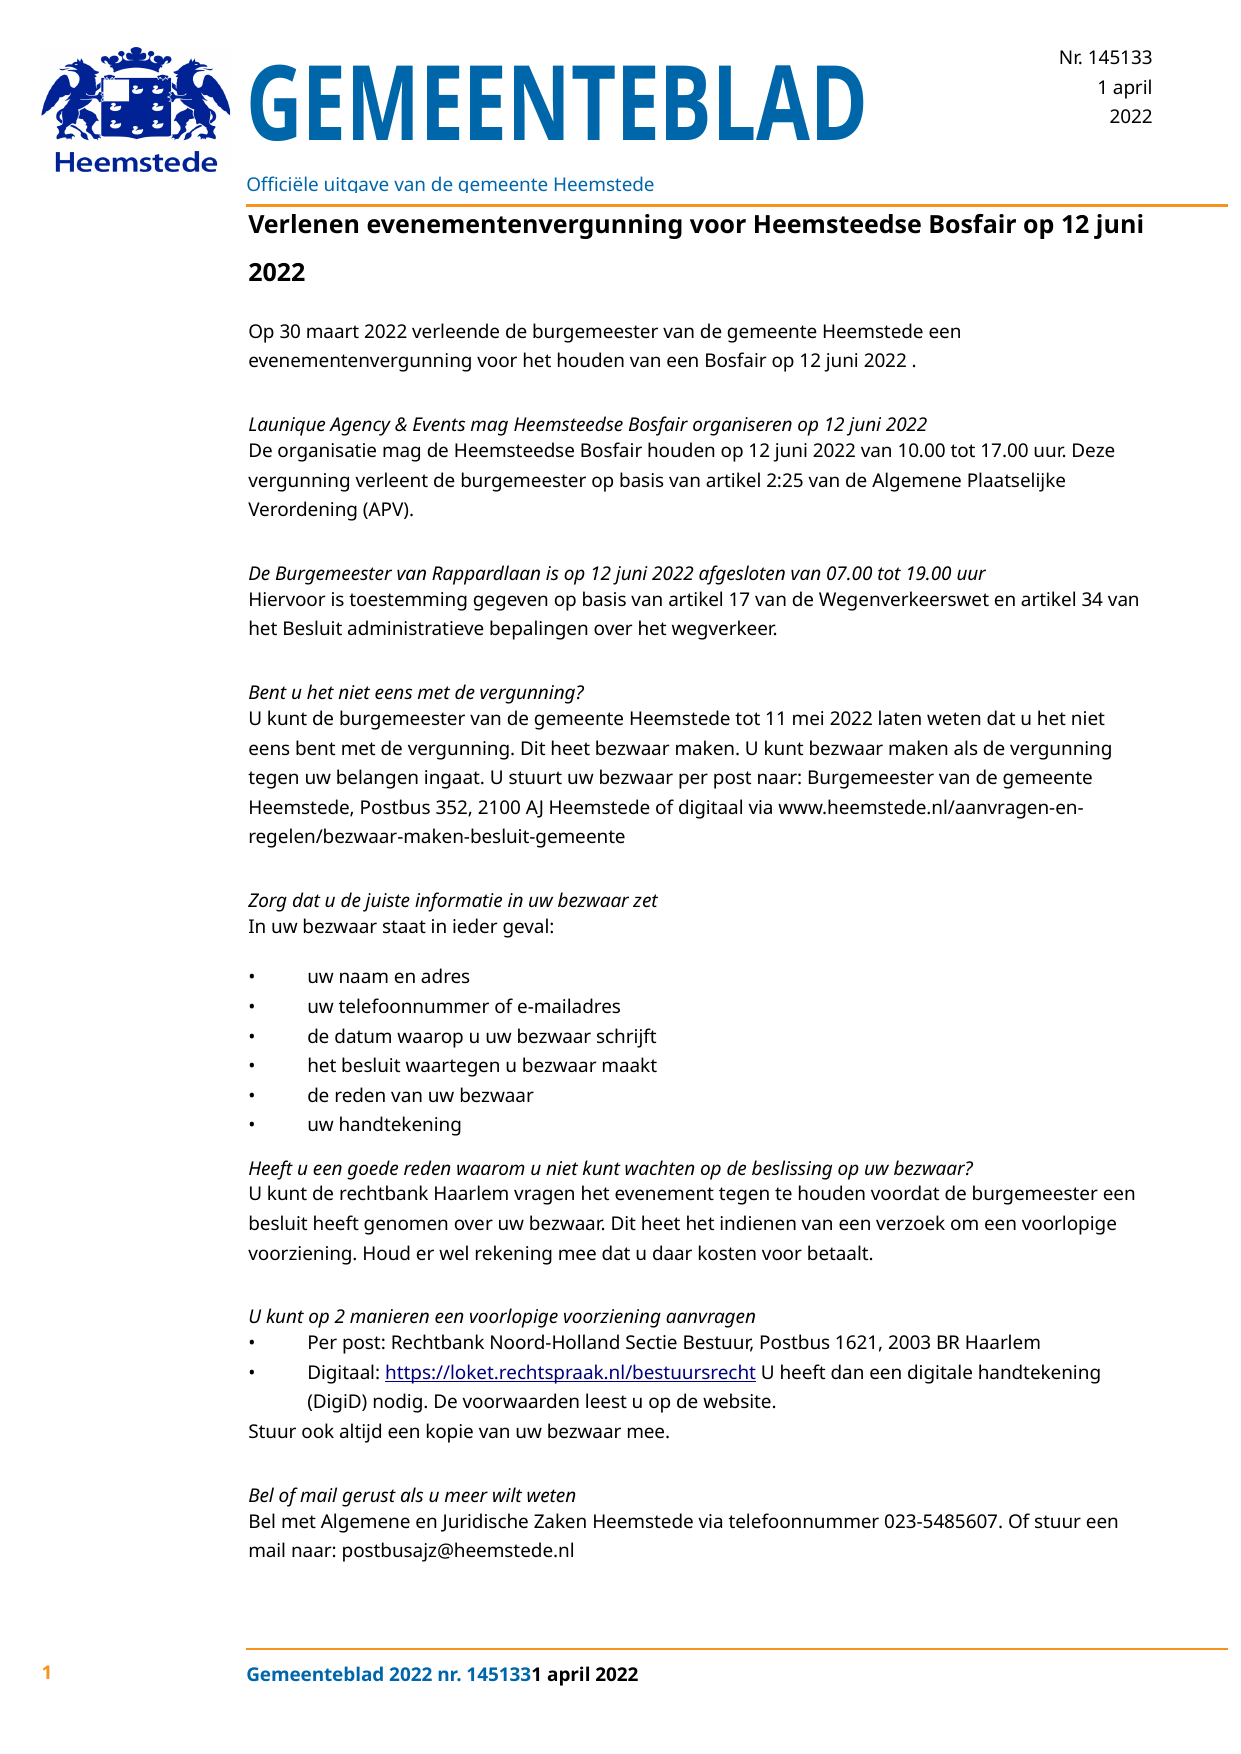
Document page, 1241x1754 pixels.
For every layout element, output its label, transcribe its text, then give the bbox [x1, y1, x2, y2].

text U kunt op 2 manieren een voorlopige voorziening aanvragen [248, 1304, 1152, 1329]
text Bent u het niet eens met de vergunning? [248, 679, 1152, 705]
text U kunt de rechtbank Haarlem vragen het evenement tegen te houden voordat de burgemeester een besluit heeft genomen over uw bezwaar. Dit heet het indienen van een verzoek om een voorlopige voorziening. Houd er wel rekening mee dat u daar kosten voor betaalt. [248, 1181, 1152, 1265]
text Stuur ook altijd een kopie van uw bezwaar mee. [248, 1418, 1152, 1444]
text Launique Agency & Events mag Heemsteedse Bosfair organiseren op 12 juni 2022 [248, 411, 1152, 437]
text U kunt de burgemeester van de gemeente Heemstede tot 11 mei 2022 laten weten dat u het niet eens bent met de vergunning. Dit heet bezwaar maken. U kunt bezwaar maken als de vergunning tegen uw belangen ingaat. U stuurt uw bezwaar per post naar: Burgemeester van de gemeente Heemstede, Postbus 352, 2100 AJ Heemstede of digitaal via www.heemstede.nl/aanvragen-en-regelen/bezwaar-maken-besluit-gemeente [248, 705, 1152, 849]
text Zorg dat u de juiste informatie in uw bezwaar zet [248, 888, 1152, 913]
list de datum waarop u uw bezwaar schrijft [248, 1023, 1152, 1049]
picture [41, 47, 231, 172]
text In uw bezwaar staat in ieder geval: [248, 913, 1152, 939]
text De Burgemeester van Rappardlaan is op 12 juni 2022 afgesloten van 07.00 tot 19.00 uur [248, 560, 1152, 586]
text Bel met Algemene en Juridische Zaken Heemstede via telefoonnummer 023-5485607. Of stuur een mail naar: postbusajz@heemstede.nl [248, 1508, 1152, 1563]
text Bel of mail gerust als u meer wilt weten [248, 1482, 1152, 1508]
text De organisatie mag de Heemsteedse Bosfair houden op 12 juni 2022 van 10.00 tot 17.00 uur. Deze vergunning verleent de burgemeester op basis van artikel 2:25 van de Algemene Plaatselijke Verordening (APV). [248, 437, 1152, 522]
list Per post: Rechtbank Noord-Holland Sectie Bestuur, Postbus 1621, 2003 BR Haarlem [248, 1329, 1152, 1355]
list het besluit waartegen u bezwaar maakt [248, 1052, 1152, 1078]
text Heeft u een goede reden waarom u niet kunt wachten op de beslissing op uw bezwaar? [248, 1155, 1152, 1181]
text Op 30 maart 2022 verleende de burgemeester van de gemeente Heemstede een evenementenvergunning voor het houden van een Bosfair op 12 juni 2022 . [248, 318, 1152, 373]
text Hiervoor is toestemming gegeven op basis van artikel 17 van de Wegenverkeerswet en artikel 34 van het Besluit administratieve bepalingen over het wegverkeer. [248, 586, 1152, 641]
list de reden van uw bezwaar [248, 1082, 1152, 1108]
text Verlenen evenementenvergunning voor Heemsteedse Bosfair op 12 juni 2022 [248, 207, 1152, 288]
list Digitaal: https://loket.rechtspraak.nl/bestuursrecht U heeft dan een digitale handtekening (DigiD) nodig. De voorwaarden leest u op de website. [248, 1359, 1152, 1414]
list uw handtekening [248, 1112, 1152, 1137]
list uw naam en adres [248, 964, 1152, 989]
list uw telefoonnummer of e-mailadres [248, 993, 1152, 1019]
